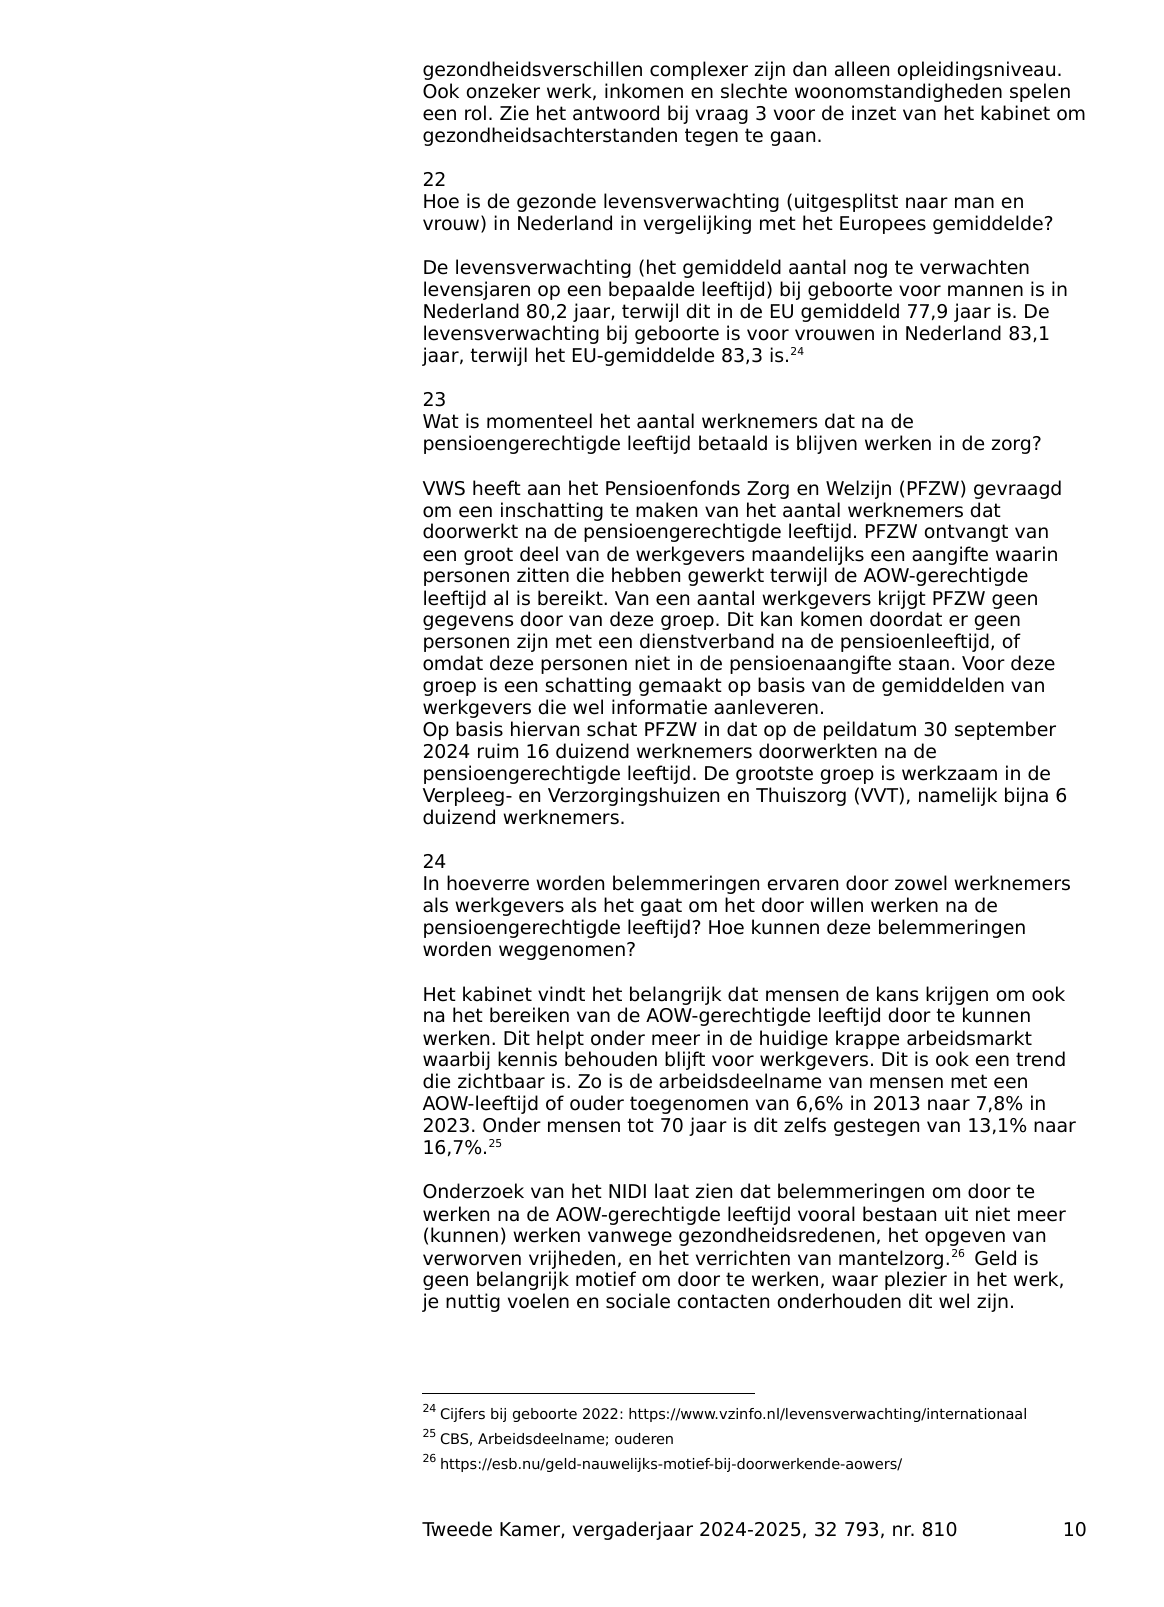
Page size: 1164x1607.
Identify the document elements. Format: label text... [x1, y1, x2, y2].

text Cijfers bij geboorte 2022: https://www.vzinfo.nl/levensverwachting/internationaal [422, 1402, 1087, 1424]
text VWS heeft aan het Pensioenfonds Zorg en Welzijn (PFZW) gevraagd om een inschatting te maken van het aantal werknemers dat doorwerkt na de pensioengerechtigde leeftijd. PFZW ontvangt van een groot deel van de werkgevers maandelijks een aangifte waarin personen zitten die hebben gewerkt terwijl de AOW-gerechtigde leeftijd al is bereikt. Van een aantal werkgevers krijgt PFZW geen gegevens door van deze groep. Dit kan komen doordat er geen personen zijn met een dienstverband na de pensioenleeftijd, of omdat deze personen niet in de pensioenaangifte staan. Voor deze groep is een schatting gemaakt op basis van de gemiddelden van werkgevers die wel informatie aanleveren. [422, 477, 1087, 719]
text Het kabinet vindt het belangrijk dat mensen de kans krijgen om ook na het bereiken van de AOW-gerechtigde leeftijd door te kunnen werken. Dit helpt onder meer in de huidige krappe arbeidsmarkt waarbij kennis behouden blijft voor werkgevers. Dit is ook een trend die zichtbaar is. Zo is de arbeidsdeelname van mensen met een AOW-leeftijd of ouder toegenomen van 6,6% in 2013 naar 7,8% in 2023. Onder mensen tot 70 jaar is dit zelfs gestegen van 13,1% naar 16,7%. [422, 983, 1087, 1159]
text 24 [422, 851, 1087, 873]
text Hoe is de gezonde levensverwachting (uitgesplitst naar man en vrouw) in Nederland in vergelijking met het Europees gemiddelde? [422, 191, 1087, 235]
text 23 [422, 389, 1087, 411]
text Onderzoek van het NIDI laat zien dat belemmeringen om door te werken na de AOW-gerechtigde leeftijd vooral bestaan uit niet meer (kunnen) werken vanwege gezondheidsredenen, het opgeven van verworven vrijheden, en het verrichten van mantelzorg. Geld is geen belangrijk motief om door te werken, waar plezier in het werk, je nuttig voelen en sociale contacten onderhouden dit wel zijn. [422, 1181, 1087, 1313]
text Wat is momenteel het aantal werknemers dat na de pensioengerechtigde leeftijd betaald is blijven werken in de zorg? [422, 411, 1087, 455]
text https://esb.nu/geld-nauwelijks-motief-bij-doorwerkende-aowers/ [422, 1452, 1087, 1474]
text In hoeverre worden belemmeringen ervaren door zowel werknemers als werkgevers als het gaat om het door willen werken na de pensioengerechtigde leeftijd? Hoe kunnen deze belemmeringen worden weggenomen? [422, 873, 1087, 961]
text Op basis hiervan schat PFZW in dat op de peildatum 30 september 2024 ruim 16 duizend werknemers doorwerkten na de pensioengerechtigde leeftijd. De grootste groep is werkzaam in de Verpleeg- en Verzorgingshuizen en Thuiszorg (VVT), namelijk bijna 6 duizend werknemers. [422, 719, 1087, 829]
text 22 [422, 169, 1087, 191]
text gezondheidsverschillen complexer zijn dan alleen opleidingsniveau. Ook onzeker werk, inkomen en slechte woonomstandigheden spelen een rol. Zie het antwoord bij vraag 3 voor de inzet van het kabinet om gezondheidsachterstanden tegen te gaan. [422, 59, 1087, 147]
text De levensverwachting (het gemiddeld aantal nog te verwachten levensjaren op een bepaalde leeftijd) bij geboorte voor mannen is in Nederland 80,2 jaar, terwijl dit in de EU gemiddeld 77,9 jaar is. De levensverwachting bij geboorte is voor vrouwen in Nederland 83,1 jaar, terwijl het EU-gemiddelde 83,3 is. [422, 257, 1087, 367]
text CBS, Arbeidsdeelname; ouderen [422, 1427, 1087, 1449]
